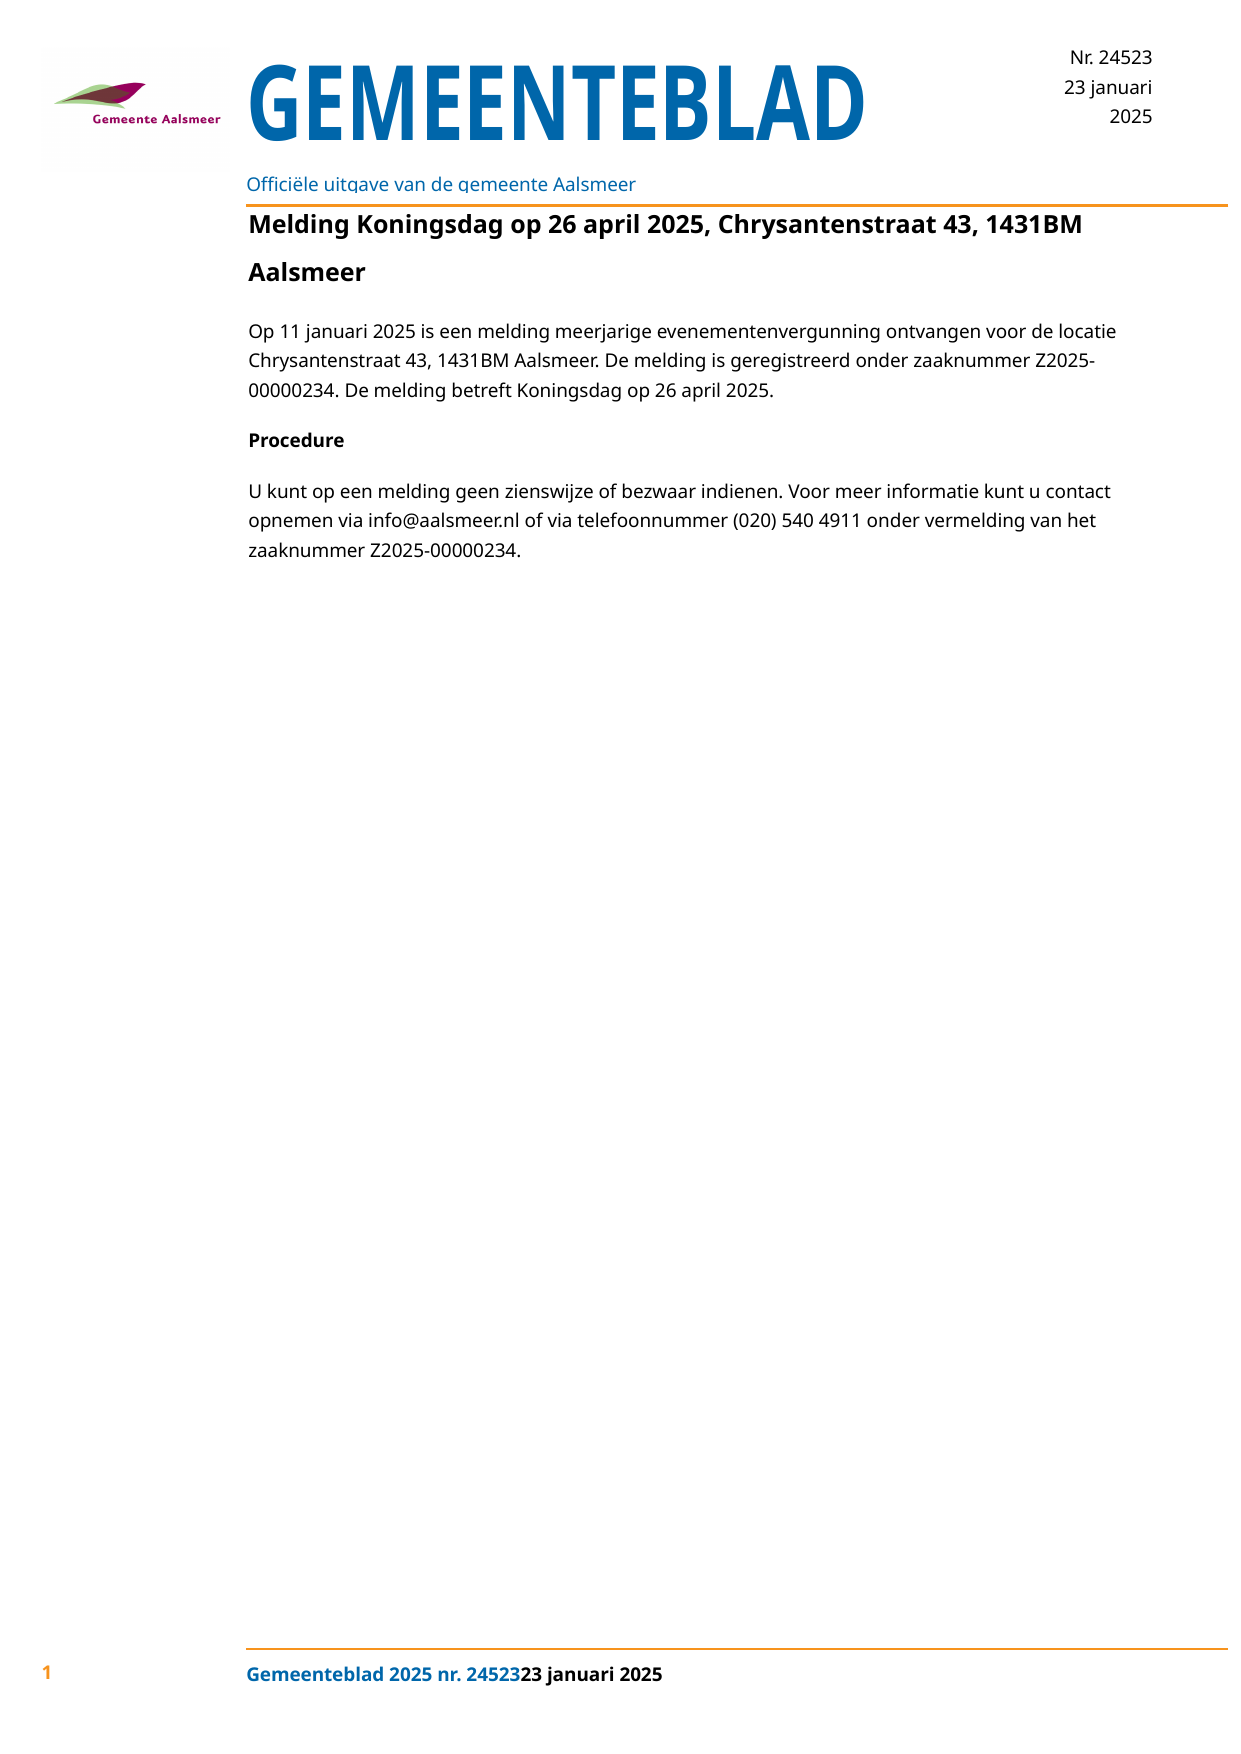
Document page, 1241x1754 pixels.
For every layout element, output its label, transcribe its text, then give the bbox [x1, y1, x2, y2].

picture [41, 47, 231, 172]
text Op 11 januari 2025 is een melding meerjarige evenementenvergunning ontvangen voor de locatie Chrysantenstraat 43, 1431BM Aalsmeer. De melding is geregistreerd onder zaaknummer Z2025-00000234. De melding betreft Koningsdag op 26 april 2025. [248, 318, 1152, 403]
text U kunt op een melding geen zienswijze of bezwaar indienen. Voor meer informatie kunt u contact opnemen via info@aalsmeer.nl of via telefoonnummer (020) 540 4911 onder vermelding van het zaaknummer Z2025-00000234. [248, 478, 1152, 563]
text Procedure [248, 427, 1152, 453]
text Melding Koningsdag op 26 april 2025, Chrysantenstraat 43, 1431BM Aalsmeer [248, 207, 1152, 288]
